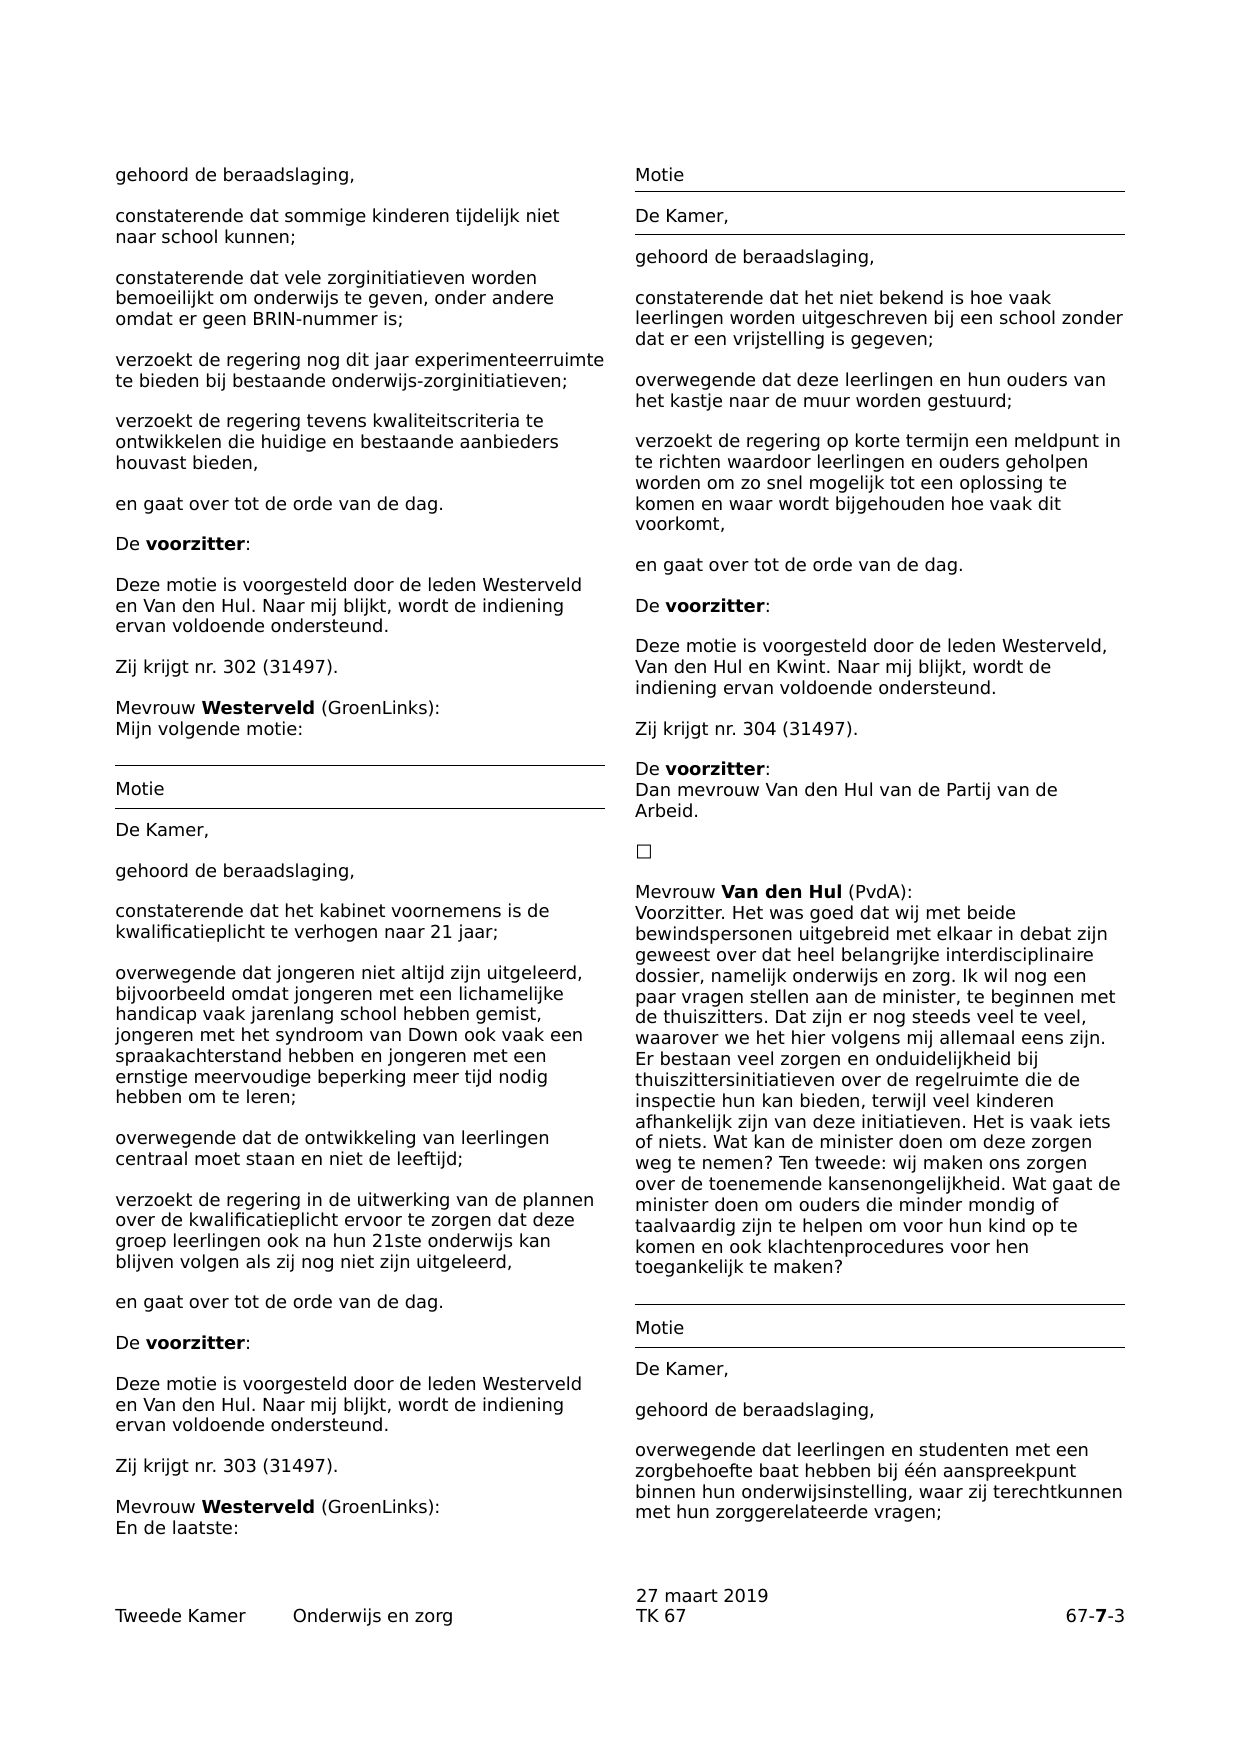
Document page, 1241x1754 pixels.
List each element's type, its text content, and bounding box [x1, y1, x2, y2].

text De voorzitter: [115, 1333, 605, 1354]
text overwegende dat de ontwikkeling van leerlingen centraal moet staan en niet de leeftijd; [115, 1128, 605, 1169]
text En de laatste: [115, 1517, 605, 1538]
text Zij krijgt nr. 304 (31497). [635, 718, 1125, 739]
text overwegende dat deze leerlingen en hun ouders van het kastje naar de muur worden gestuurd; [635, 370, 1125, 411]
text Voorzitter. Het was goed dat wij met beide bewindspersonen uitgebreid met elkaar in debat zijn geweest over dat heel belangrijke interdisciplinaire dossier, namelijk onderwijs en zorg. Ik wil nog een paar vragen stellen aan de minister, te beginnen met de thuiszitters. Dat zijn er nog steeds veel te veel, waarover we het hier volgens mij allemaal eens zijn. Er bestaan veel zorgen en onduidelijkheid bij thuiszittersinitiatieven over de regelruimte die de inspectie hun kan bieden, terwijl veel kinderen afhankelijk zijn van deze initiatieven. Het is vaak iets of niets. Wat kan de minister doen om deze zorgen weg te nemen? Ten tweede: wij maken ons zorgen over de toenemende kansenongelijkheid. Wat gaat de minister doen om ouders die minder mondig of taalvaardig zijn te helpen om voor hun kind op te komen en ook klachtenprocedures voor hen toegankelijk te maken? [635, 903, 1125, 1278]
text Motie [635, 165, 1125, 186]
text Zij krijgt nr. 303 (31497). [115, 1456, 605, 1477]
text De voorzitter: [635, 596, 1125, 616]
text constaterende dat sommige kinderen tijdelijk niet naar school kunnen; [115, 206, 605, 247]
text constaterende dat het niet bekend is hoe vaak leerlingen worden uitgeschreven bij een school zonder dat er een vrijstelling is gegeven; [635, 287, 1125, 350]
text verzoekt de regering tevens kwaliteitscriteria te ontwikkelen die huidige en bestaande aanbieders houvast bieden, [115, 411, 605, 473]
text Motie [635, 1318, 1125, 1339]
text Dan mevrouw Van den Hul van de Partij van de Arbeid. [635, 780, 1125, 822]
text De Kamer, [635, 1359, 1125, 1379]
text De Kamer, [115, 820, 605, 841]
text Mevrouw Westerveld (GroenLinks): [115, 698, 605, 718]
text Zij krijgt nr. 302 (31497). [115, 657, 605, 678]
text verzoekt de regering op korte termijn een meldpunt in te richten waardoor leerlingen en ouders geholpen worden om zo snel mogelijk tot een oplossing te komen en waar wordt bijgehouden hoe vaak dit voorkomt, [635, 431, 1125, 535]
text overwegende dat jongeren niet altijd zijn uitgeleerd, bijvoorbeeld omdat jongeren met een lichamelijke handicap vaak jarenlang school hebben gemist, jongeren met het syndroom van Down ook vaak een spraakachterstand hebben en jongeren met een ernstige meervoudige beperking meer tijd nodig hebben om te leren; [115, 963, 605, 1108]
text Deze motie is voorgesteld door de leden Westerveld en Van den Hul. Naar mij blijkt, wordt de indiening ervan voldoende ondersteund. [115, 1374, 605, 1436]
text gehoord de beraadslaging, [635, 1399, 1125, 1420]
text en gaat over tot de orde van de dag. [635, 555, 1125, 576]
text gehoord de beraadslaging, [635, 247, 1125, 267]
text constaterende dat het kabinet voornemens is de kwalificatieplicht te verhogen naar 21 jaar; [115, 901, 605, 943]
text Mevrouw Van den Hul (PvdA): [635, 882, 1125, 903]
text verzoekt de regering nog dit jaar experimenteerruimte te bieden bij bestaande onderwijs-zorginitiatieven; [115, 350, 605, 391]
text en gaat over tot de orde van de dag. [115, 1292, 605, 1313]
text overwegende dat leerlingen en studenten met een zorgbehoefte baat hebben bij één aanspreekpunt binnen hun onderwijsinstelling, waar zij terechtkunnen met hun zorggerelateerde vragen; [635, 1440, 1125, 1523]
text constaterende dat vele zorginitiatieven worden bemoeilijkt om onderwijs te geven, onder andere omdat er geen BRIN-nummer is; [115, 267, 605, 330]
text Motie [115, 779, 605, 800]
text gehoord de beraadslaging, [115, 165, 605, 186]
text De voorzitter: [635, 759, 1125, 780]
text Mevrouw Westerveld (GroenLinks): [115, 1497, 605, 1517]
text Deze motie is voorgesteld door de leden Westerveld, Van den Hul en Kwint. Naar mij blijkt, wordt de indiening ervan voldoende ondersteund. [635, 636, 1125, 698]
text De voorzitter: [115, 534, 605, 555]
text Mijn volgende motie: [115, 718, 605, 739]
text Deze motie is voorgesteld door de leden Westerveld en Van den Hul. Naar mij blijkt, wordt de indiening ervan voldoende ondersteund. [115, 575, 605, 637]
text verzoekt de regering in de uitwerking van de plannen over de kwalificatieplicht ervoor te zorgen dat deze groep leerlingen ook na hun 21ste onderwijs kan blijven volgen als zij nog niet zijn uitgeleerd, [115, 1189, 605, 1272]
text De Kamer, [635, 206, 1125, 227]
text en gaat over tot de orde van de dag. [115, 493, 605, 514]
text gehoord de beraadslaging, [115, 861, 605, 881]
text ⬜ [635, 842, 1125, 862]
